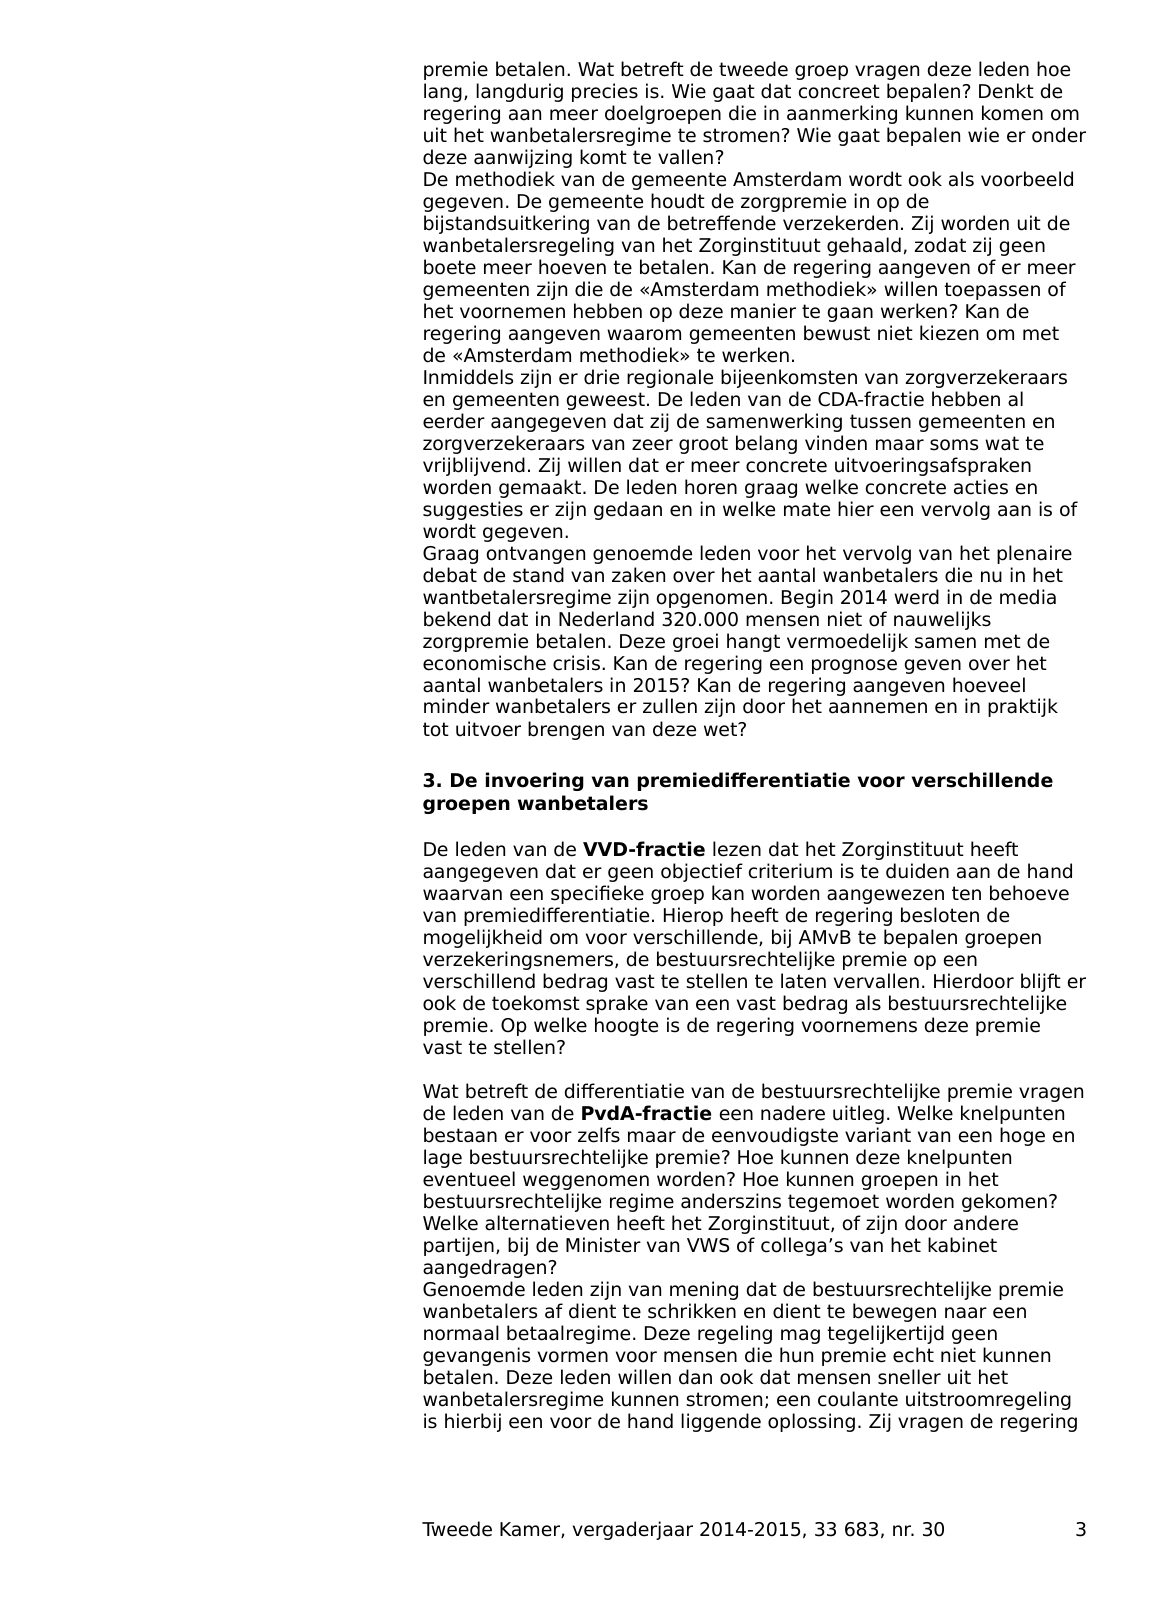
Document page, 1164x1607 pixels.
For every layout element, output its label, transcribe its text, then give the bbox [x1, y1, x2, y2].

text Genoemde leden zijn van mening dat de bestuursrechtelijke premie wanbetalers af dient te schrikken en dient te bewegen naar een normaal betaalregime. Deze regeling mag tegelijkertijd geen gevangenis vormen voor mensen die hun premie echt niet kunnen betalen. Deze leden willen dan ook dat mensen sneller uit het wanbetalersregime kunnen stromen; een coulante uitstroomregeling is hierbij een voor de hand liggende oplossing. Zij vragen de regering [422, 1279, 1087, 1433]
text De methodiek van de gemeente Amsterdam wordt ook als voorbeeld gegeven. De gemeente houdt de zorgpremie in op de bijstandsuitkering van de betreffende verzekerden. Zij worden uit de wanbetalersregeling van het Zorginstituut gehaald, zodat zij geen boete meer hoeven te betalen. Kan de regering aangeven of er meer gemeenten zijn die de «Amsterdam methodiek» willen toepassen of het voornemen hebben op deze manier te gaan werken? Kan de regering aangeven waarom gemeenten bewust niet kiezen om met de «Amsterdam methodiek» te werken. [422, 169, 1087, 367]
text Wat betreft de differentiatie van de bestuursrechtelijke premie vragen de leden van de PvdA-fractie een nadere uitleg. Welke knelpunten bestaan er voor zelfs maar de eenvoudigste variant van een hoge en lage bestuursrechtelijke premie? Hoe kunnen deze knelpunten eventueel weggenomen worden? Hoe kunnen groepen in het bestuursrechtelijke regime anderszins tegemoet worden gekomen? Welke alternatieven heeft het Zorginstituut, of zijn door andere partijen, bij de Minister van VWS of collega’s van het kabinet aangedragen? [422, 1081, 1087, 1279]
text premie betalen. Wat betreft de tweede groep vragen deze leden hoe lang, langdurig precies is. Wie gaat dat concreet bepalen? Denkt de regering aan meer doelgroepen die in aanmerking kunnen komen om uit het wanbetalersregime te stromen? Wie gaat bepalen wie er onder deze aanwijzing komt te vallen? [422, 59, 1087, 169]
text De leden van de VVD-fractie lezen dat het Zorginstituut heeft aangegeven dat er geen objectief criterium is te duiden aan de hand waarvan een specifieke groep kan worden aangewezen ten behoeve van premiedifferentiatie. Hierop heeft de regering besloten de mogelijkheid om voor verschillende, bij AMvB te bepalen groepen verzekeringsnemers, de bestuursrechtelijke premie op een verschillend bedrag vast te stellen te laten vervallen. Hierdoor blijft er ook de toekomst sprake van een vast bedrag als bestuursrechtelijke premie. Op welke hoogte is de regering voornemens deze premie vast te stellen? [422, 839, 1087, 1059]
text Inmiddels zijn er drie regionale bijeenkomsten van zorgverzekeraars en gemeenten geweest. De leden van de CDA-fractie hebben al eerder aangegeven dat zij de samenwerking tussen gemeenten en zorgverzekeraars van zeer groot belang vinden maar soms wat te vrijblijvend. Zij willen dat er meer concrete uitvoeringsafspraken worden gemaakt. De leden horen graag welke concrete acties en suggesties er zijn gedaan en in welke mate hier een vervolg aan is of wordt gegeven. [422, 367, 1087, 543]
subtitle 3. De invoering van premiedifferentiatie voor verschillende groepen wanbetalers [422, 770, 1087, 814]
text Graag ontvangen genoemde leden voor het vervolg van het plenaire debat de stand van zaken over het aantal wanbetalers die nu in het wantbetalersregime zijn opgenomen. Begin 2014 werd in de media bekend dat in Nederland 320.000 mensen niet of nauwelijks zorgpremie betalen. Deze groei hangt vermoedelijk samen met de economische crisis. Kan de regering een prognose geven over het aantal wanbetalers in 2015? Kan de regering aangeven hoeveel minder wanbetalers er zullen zijn door het aannemen en in praktijk tot uitvoer brengen van deze wet? [422, 543, 1087, 740]
